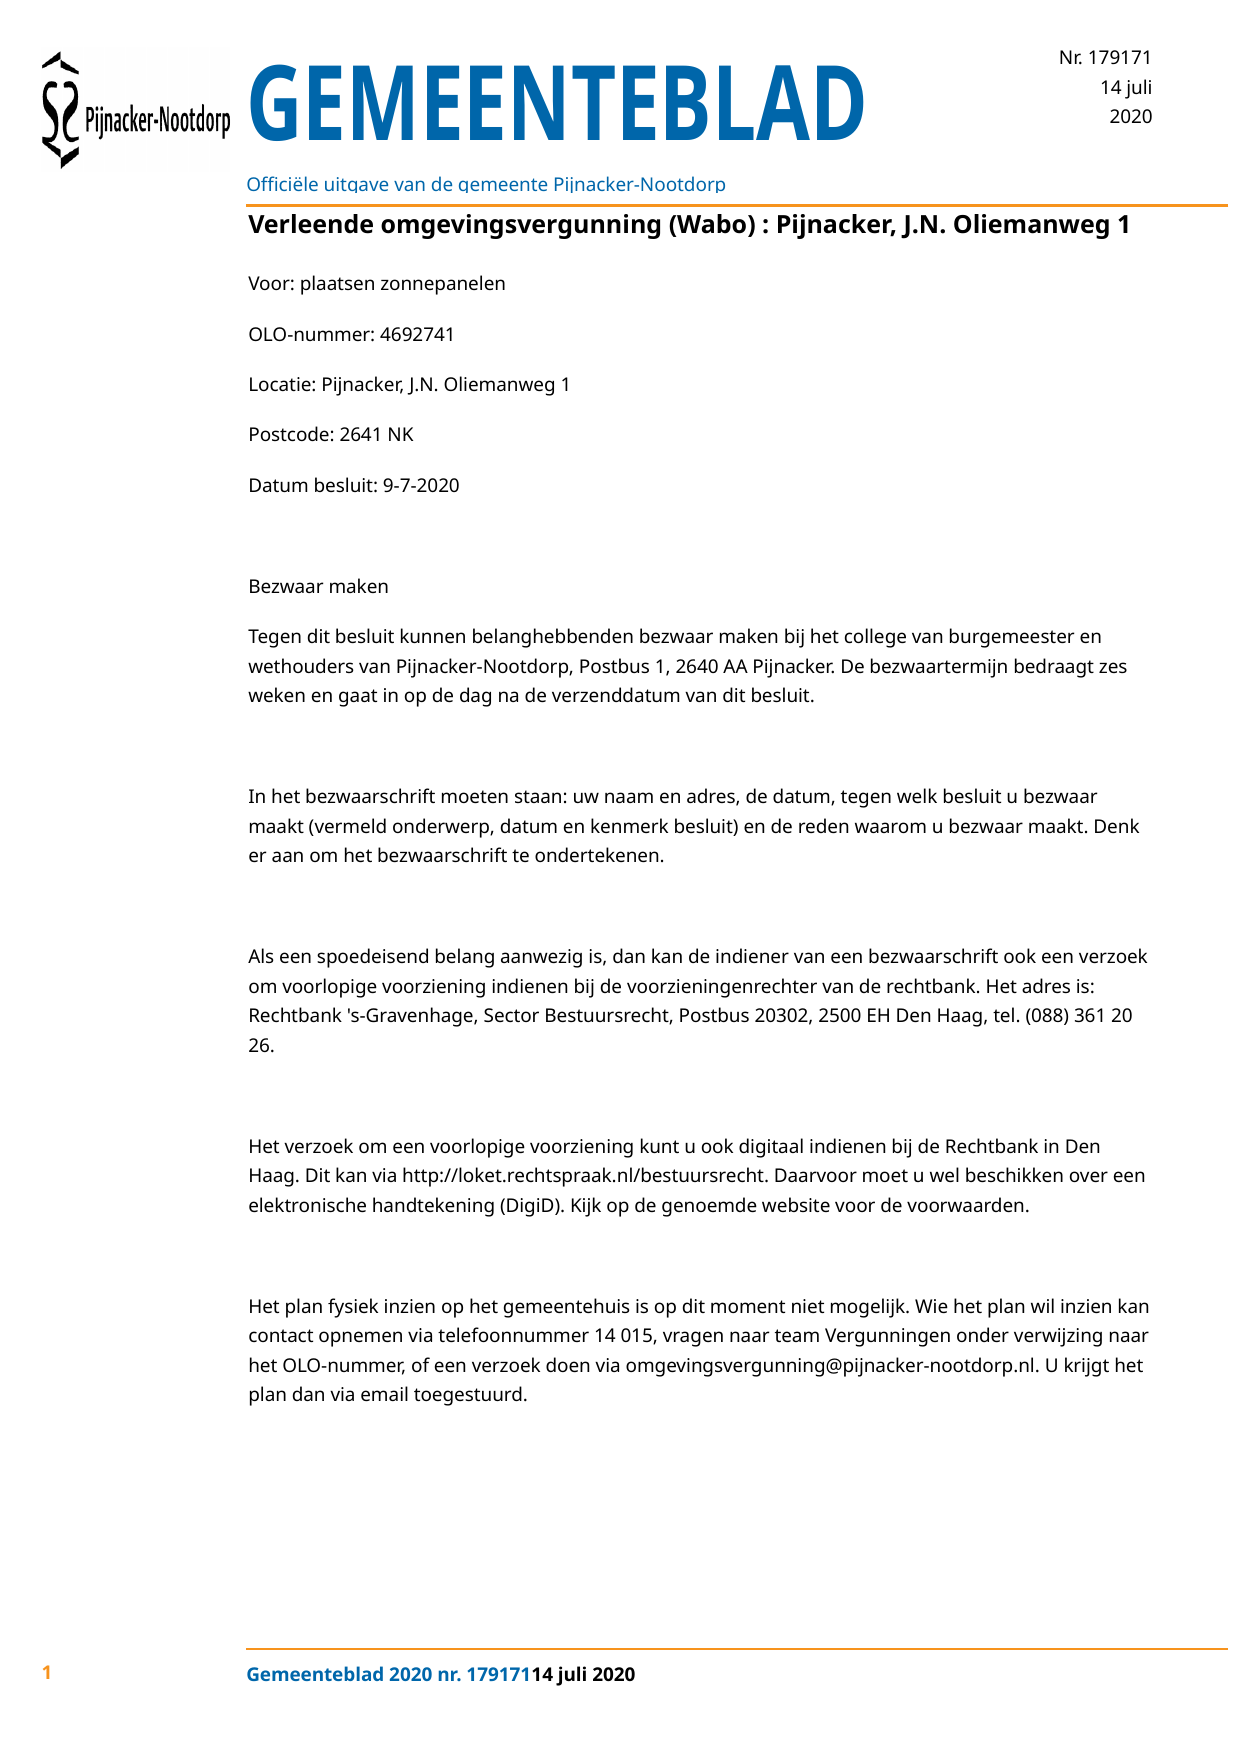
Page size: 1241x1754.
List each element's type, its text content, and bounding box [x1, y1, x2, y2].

text Het plan fysiek inzien op het gemeentehuis is op dit moment niet mogelijk. Wie het plan wil inzien kan contact opnemen via telefoonnummer 14 015, vragen naar team Vergunningen onder verwijzing naar het OLO-nummer, of een verzoek doen via omgevingsvergunning@pijnacker-nootdorp.nl. U krijgt het plan dan via email toegestuurd. [248, 1293, 1152, 1407]
picture [41, 47, 231, 172]
text Voor: plaatsen zonnepanelen [248, 270, 1152, 296]
text OLO-nummer: 4692741 [248, 321, 1152, 346]
text Locatie: Pijnacker, J.N. Oliemanweg 1 [248, 371, 1152, 397]
text Verleende omgevingsvergunning (Wabo) : Pijnacker, J.N. Oliemanweg 1 [248, 207, 1152, 241]
text Tegen dit besluit kunnen belanghebbenden bezwaar maken bij het college van burgemeester en wethouders van Pijnacker-Nootdorp, Postbus 1, 2640 AA Pijnacker. De bezwaartermijn bedraagt zes weken en gaat in op de dag na de verzenddatum van dit besluit. [248, 623, 1152, 708]
text Datum besluit: 9-7-2020 [248, 472, 1152, 498]
text Als een spoedeisend belang aanwezig is, dan kan de indiener van een bezwaarschrift ook een verzoek om voorlopige voorziening indienen bij de voorzieningenrechter van de rechtbank. Het adres is: Rechtbank 's-Gravenhage, Sector Bestuursrecht, Postbus 20302, 2500 EH Den Haag, tel. (088) 361 20 26. [248, 943, 1152, 1058]
text In het bezwaarschrift moeten staan: uw naam en adres, de datum, tegen welk besluit u bezwaar maakt (vermeld onderwerp, datum en kenmerk besluit) en de reden waarom u bezwaar maakt. Denk er aan om het bezwaarschrift te ondertekenen. [248, 783, 1152, 868]
text Het verzoek om een voorlopige voorziening kunt u ook digitaal indienen bij de Rechtbank in Den Haag. Dit kan via http://loket.rechtspraak.nl/bestuursrecht. Daarvoor moet u wel beschikken over een elektronische handtekening (DigiD). Kijk op de genoemde website voor de voorwaarden. [248, 1133, 1152, 1218]
text Bezwaar maken [248, 573, 1152, 598]
text Postcode: 2641 NK [248, 422, 1152, 447]
